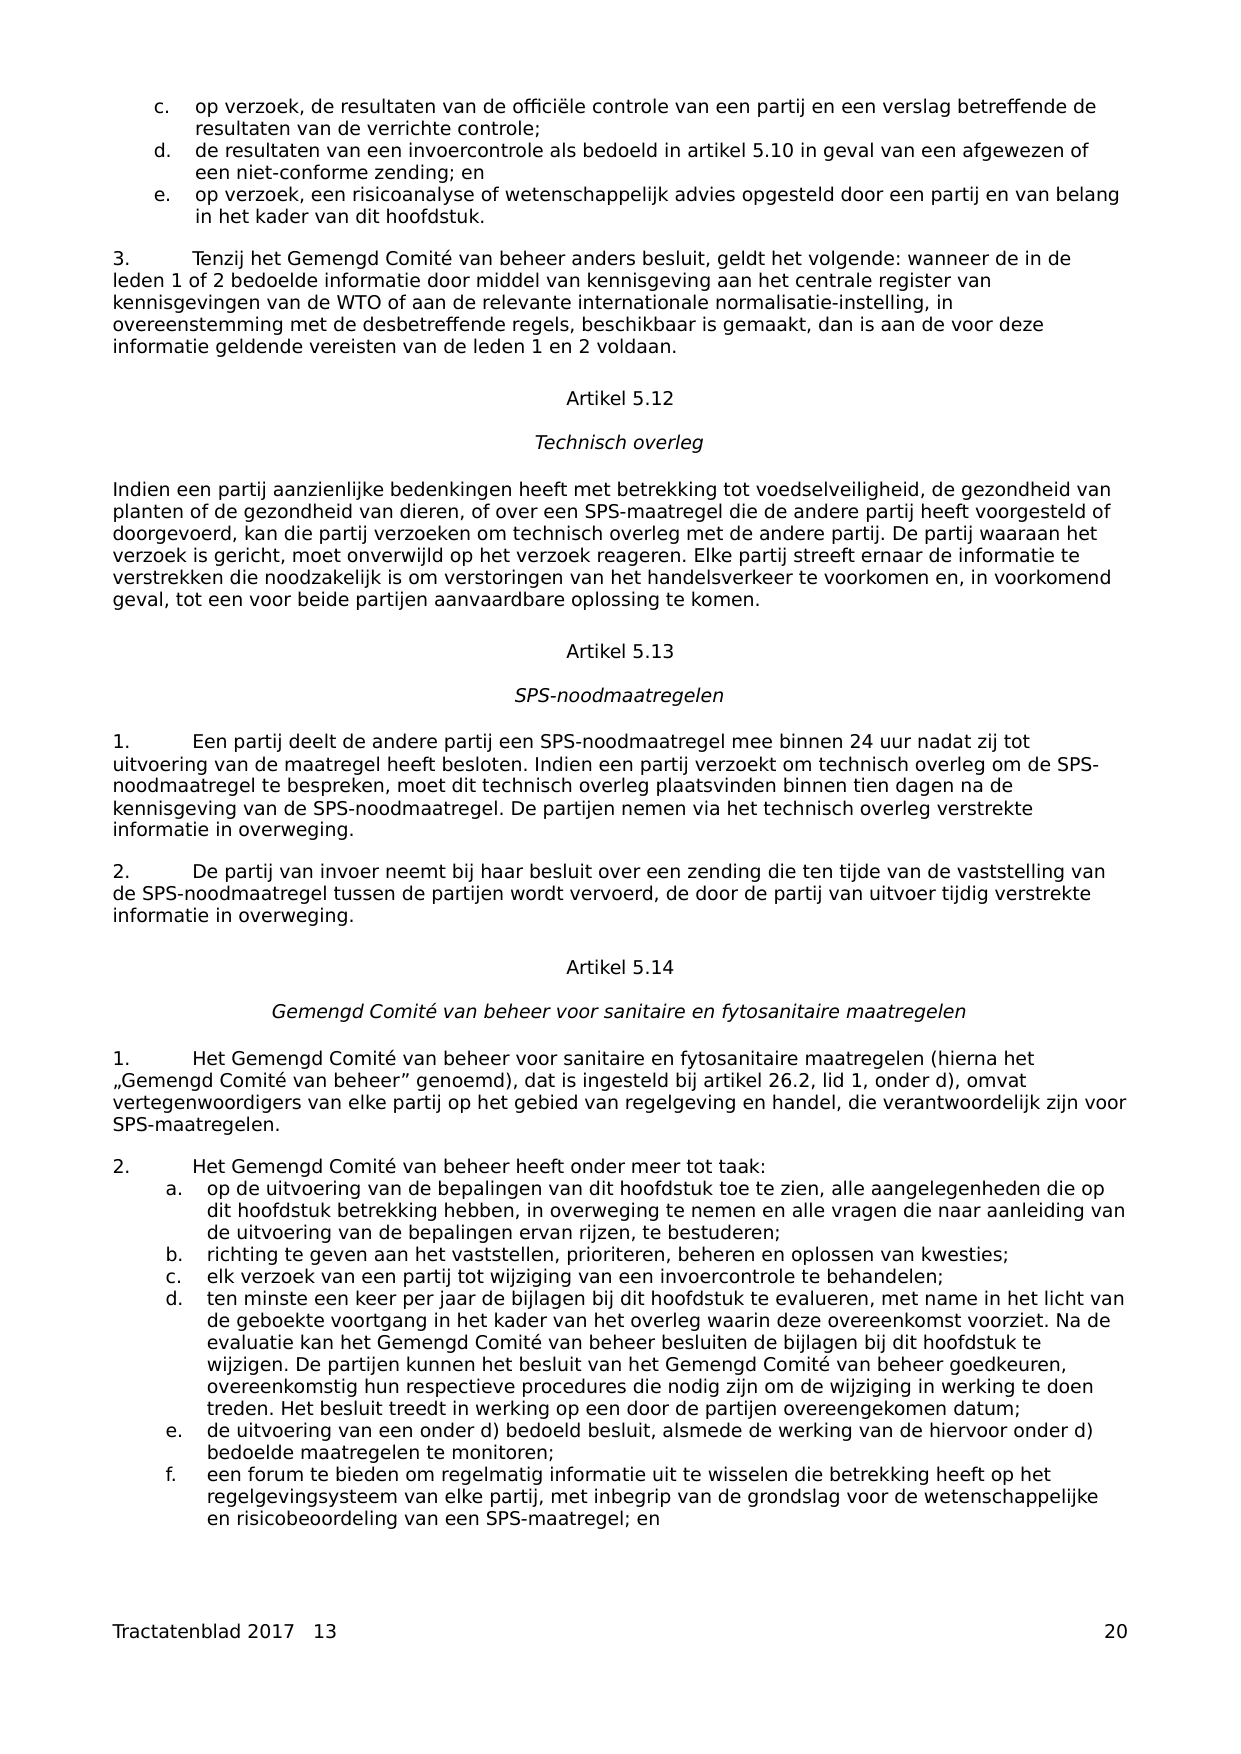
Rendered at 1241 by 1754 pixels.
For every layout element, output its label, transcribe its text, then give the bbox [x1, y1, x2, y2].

text e. op verzoek, een risicoanalyse of wetenschappelijk advies opgesteld door een partij en van belang in het kader van dit hoofdstuk. [153, 184, 1128, 228]
text 2. De partij van invoer neemt bij haar besluit over een zending die ten tijde van de vaststelling van de SPS-noodmaatregel tussen de partijen wordt vervoerd, de door de partij van uitvoer tijdig verstrekte informatie in overweging. [112, 861, 1128, 927]
text 1. Een partij deelt de andere partij een SPS-noodmaatregel mee binnen 24 uur nadat zij tot uitvoering van de maatregel heeft besloten. Indien een partij verzoekt om technisch overleg om de SPS-noodmaatregel te bespreken, moet dit technisch overleg plaatsvinden binnen tien dagen na de kennisgeving van de SPS-noodmaatregel. De partijen nemen via het technisch overleg verstrekte informatie in overweging. [112, 731, 1128, 841]
subtitle Artikel 5.14 Gemengd Comité van beheer voor sanitaire en fytosanitaire maatregelen [112, 957, 1128, 1023]
text f. een forum te bieden om regelmatig informatie uit te wisselen die betrekking heeft op het regelgevingsysteem van elke partij, met inbegrip van de grondslag voor de wetenschappelijke en risicobeoordeling van een SPS-maatregel; en [165, 1464, 1128, 1530]
text c. elk verzoek van een partij tot wijziging van een invoercontrole te behandelen; [165, 1266, 1128, 1288]
text 2. Het Gemengd Comité van beheer heeft onder meer tot taak: [112, 1156, 1128, 1178]
text b. richting te geven aan het vaststellen, prioriteren, beheren en oplossen van kwesties; [165, 1244, 1128, 1266]
text 1. Het Gemengd Comité van beheer voor sanitaire en fytosanitaire maatregelen (hierna het „Gemengd Comité van beheer” genoemd), dat is ingesteld bij artikel 26.2, lid 1, onder d), omvat vertegenwoordigers van elke partij op het gebied van regelgeving en handel, die verantwoordelijk zijn voor SPS-maatregelen. [112, 1048, 1128, 1136]
text 3. Tenzij het Gemengd Comité van beheer anders besluit, geldt het volgende: wanneer de in de leden 1 of 2 bedoelde informatie door middel van kennisgeving aan het centrale register van kennisgevingen van de WTO of aan de relevante internationale normalisatie-instelling, in overeenstemming met de desbetreffende regels, beschikbaar is gemaakt, dan is aan de voor deze informatie geldende vereisten van de leden 1 en 2 voldaan. [112, 248, 1128, 358]
text c. op verzoek, de resultaten van de officiële controle van een partij en een verslag betreffende de resultaten van de verrichte controle; [153, 96, 1128, 140]
text e. de uitvoering van een onder d) bedoeld besluit, alsmede de werking van de hiervoor onder d) bedoelde maatregelen te monitoren; [165, 1420, 1128, 1464]
text Indien een partij aanzienlijke bedenkingen heeft met betrekking tot voedselveiligheid, de gezondheid van planten of de gezondheid van dieren, of over een SPS-maatregel die de andere partij heeft voorgesteld of doorgevoerd, kan die partij verzoeken om technisch overleg met de andere partij. De partij waaraan het verzoek is gericht, moet onverwijld op het verzoek reageren. Elke partij streeft ernaar de informatie te verstrekken die noodzakelijk is om verstoringen van het handelsverkeer te voorkomen en, in voorkomend geval, tot een voor beide partijen aanvaardbare oplossing te komen. [112, 479, 1128, 611]
text d. ten minste een keer per jaar de bijlagen bij dit hoofdstuk te evalueren, met name in het licht van de geboekte voortgang in het kader van het overleg waarin deze overeenkomst voorziet. Na de evaluatie kan het Gemengd Comité van beheer besluiten de bijlagen bij dit hoofdstuk te wijzigen. De partijen kunnen het besluit van het Gemengd Comité van beheer goedkeuren, overeenkomstig hun respectieve procedures die nodig zijn om de wijziging in werking te doen treden. Het besluit treedt in werking op een door de partijen overeengekomen datum; [165, 1288, 1128, 1420]
text d. de resultaten van een invoercontrole als bedoeld in artikel 5.10 in geval van een afgewezen of een niet-conforme zending; en [153, 140, 1128, 184]
subtitle Artikel 5.13 SPS-noodmaatregelen [112, 641, 1128, 706]
subtitle Artikel 5.12 Technisch overleg [112, 388, 1128, 454]
text a. op de uitvoering van de bepalingen van dit hoofdstuk toe te zien, alle aangelegenheden die op dit hoofdstuk betrekking hebben, in overweging te nemen en alle vragen die naar aanleiding van de uitvoering van de bepalingen ervan rijzen, te bestuderen; [165, 1178, 1128, 1244]
